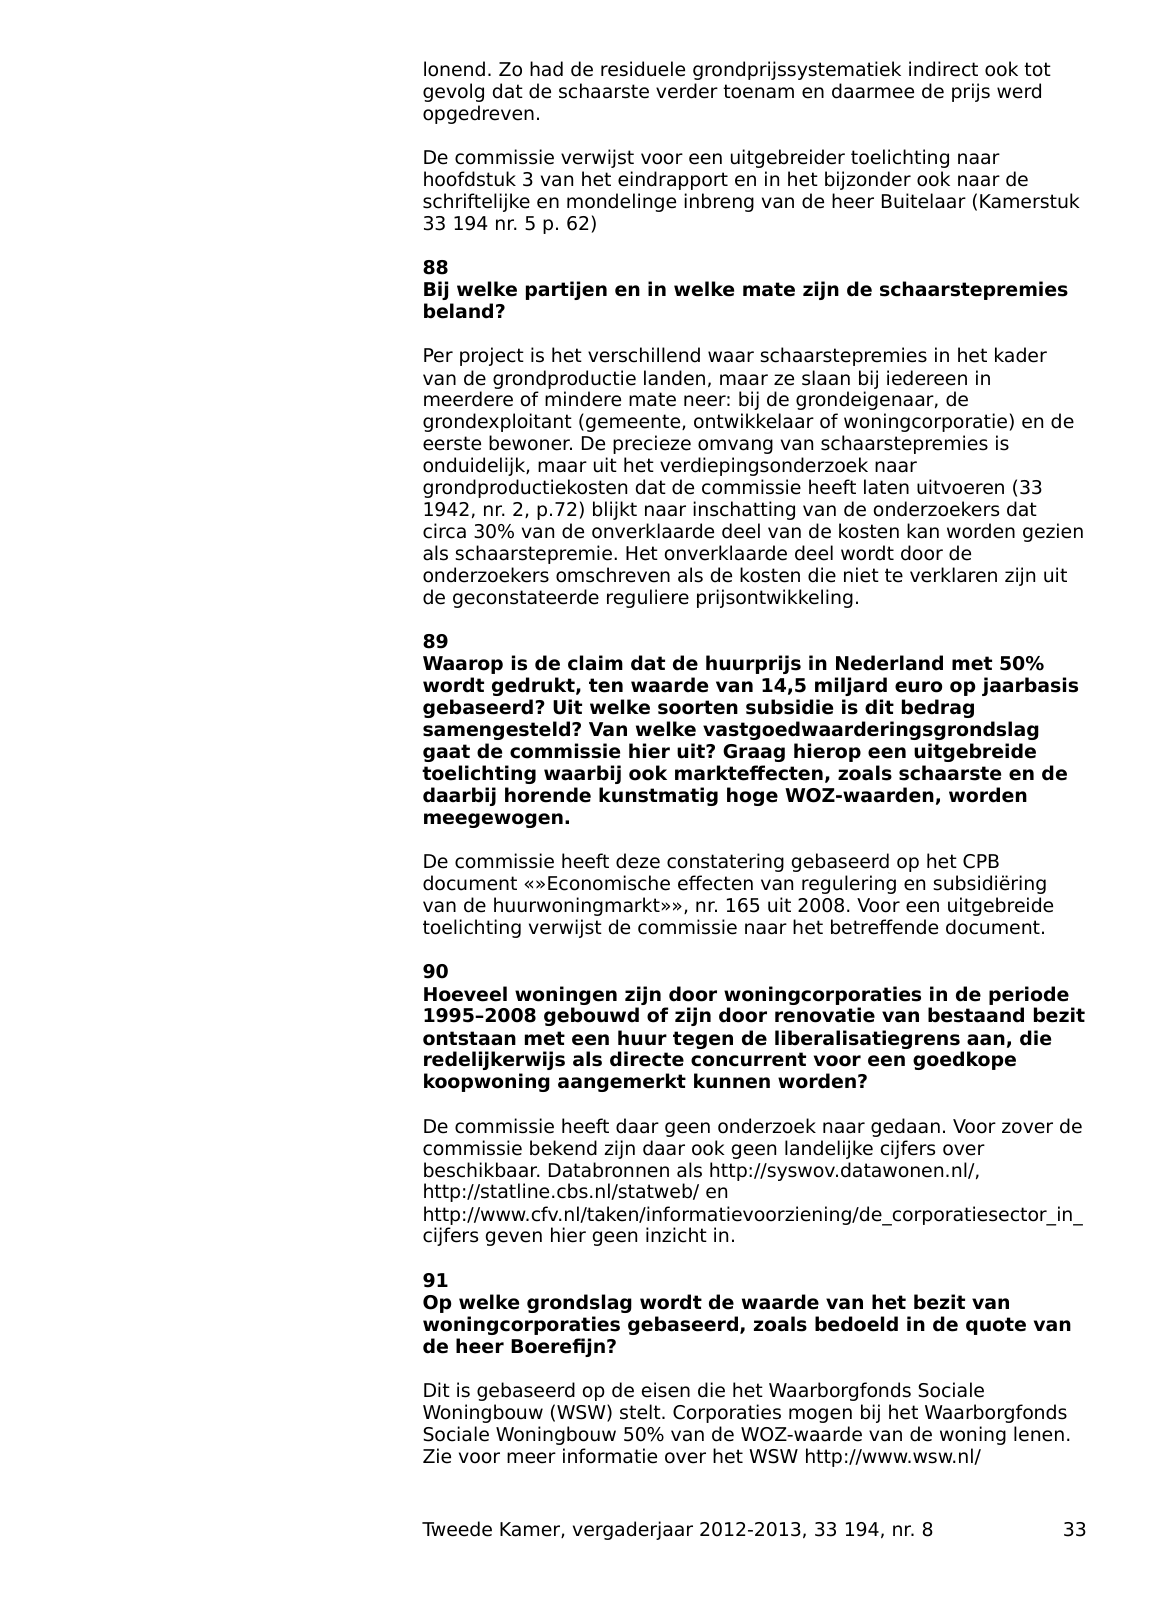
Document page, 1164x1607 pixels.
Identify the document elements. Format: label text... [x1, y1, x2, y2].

text Op welke grondslag wordt de waarde van het bezit van woningcorporaties gebaseerd, zoals bedoeld in de quote van de heer Boerefijn? [422, 1292, 1087, 1357]
text Dit is gebaseerd op de eisen die het Waarborgfonds Sociale Woningbouw (WSW) stelt. Corporaties mogen bij het Waarborgfonds Sociale Woningbouw 50% van de WOZ-waarde van de woning lenen. Zie voor meer informatie over het WSW http://www.wsw.nl/ [422, 1380, 1087, 1468]
text De commissie heeft daar geen onderzoek naar gedaan. Voor zover de commissie bekend zijn daar ook geen landelijke cijfers over beschikbaar. Databronnen als http://syswov.datawonen.nl/, http://statline.cbs.nl/statweb/ en http://www.cfv.nl/taken/informatievoorziening/de_corporatiesector_in_cijfers geven hier geen inzicht in. [422, 1116, 1087, 1247]
text 90 [422, 961, 1087, 983]
text Per project is het verschillend waar schaarstepremies in het kader van de grondproductie landen, maar ze slaan bij iedereen in meerdere of mindere mate neer: bij de grondeigenaar, de grondexploitant (gemeente, ontwikkelaar of woningcorporatie) en de eerste bewoner. De precieze omvang van schaarstepremies is onduidelijk, maar uit het verdiepingsonderzoek naar grondproductiekosten dat de commissie heeft laten uitvoeren (33 1942, nr. 2, p.72) blijkt naar inschatting van de onderzoekers dat circa 30% van de onverklaarde deel van de kosten kan worden gezien als schaarstepremie. Het onverklaarde deel wordt door de onderzoekers omschreven als de kosten die niet te verklaren zijn uit de geconstateerde reguliere prijsontwikkeling. [422, 345, 1087, 609]
text Hoeveel woningen zijn door woningcorporaties in de periode 1995–2008 gebouwd of zijn door renovatie van bestaand bezit ontstaan met een huur tegen de liberalisatiegrens aan, die redelijkerwijs als directe concurrent voor een goedkope koopwoning aangemerkt kunnen worden? [422, 983, 1087, 1093]
text Bij welke partijen en in welke mate zijn de schaarstepremies beland? [422, 279, 1087, 323]
text 88 [422, 257, 1087, 279]
text 89 [422, 631, 1087, 653]
text 91 [422, 1269, 1087, 1292]
text De commissie verwijst voor een uitgebreider toelichting naar hoofdstuk 3 van het eindrapport en in het bijzonder ook naar de schriftelijke en mondelinge inbreng van de heer Buitelaar (Kamerstuk 33 194 nr. 5 p. 62) [422, 147, 1087, 235]
text Waarop is de claim dat de huurprijs in Nederland met 50% wordt gedrukt, ten waarde van 14,5 miljard euro op jaarbasis gebaseerd? Uit welke soorten subsidie is dit bedrag samengesteld? Van welke vastgoedwaarderingsgrondslag gaat de commissie hier uit? Graag hierop een uitgebreide toelichting waarbij ook markteffecten, zoals schaarste en de daarbij horende kunstmatig hoge WOZ-waarden, worden meegewogen. [422, 653, 1087, 829]
text De commissie heeft deze constatering gebaseerd op het CPB document «»Economische effecten van regulering en subsidiëring van de huurwoningmarkt»», nr. 165 uit 2008. Voor een uitgebreide toelichting verwijst de commissie naar het betreffende document. [422, 851, 1087, 939]
text lonend. Zo had de residuele grondprijssystematiek indirect ook tot gevolg dat de schaarste verder toenam en daarmee de prijs werd opgedreven. [422, 59, 1087, 125]
